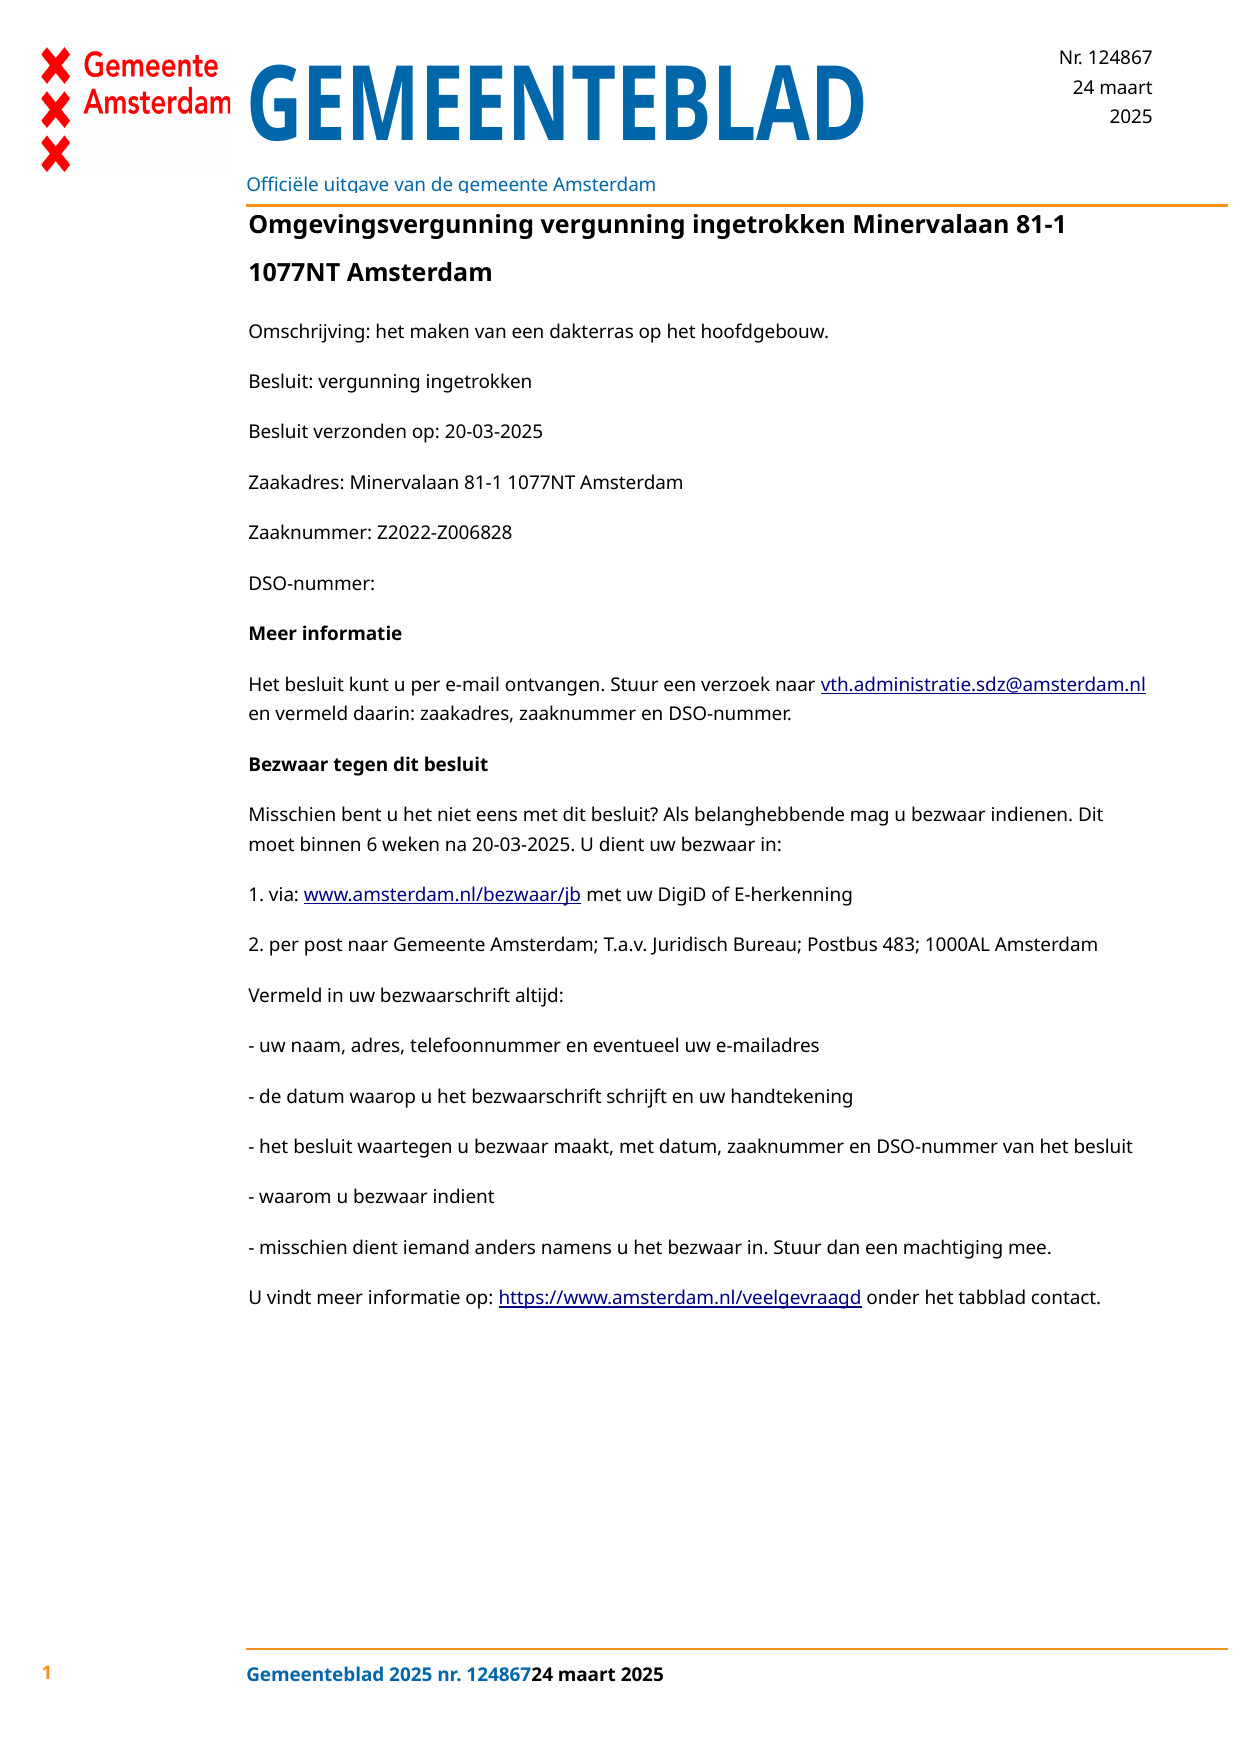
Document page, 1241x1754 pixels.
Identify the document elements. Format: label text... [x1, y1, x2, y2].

text Omgevingsvergunning vergunning ingetrokken Minervalaan 81-1 1077NT Amsterdam [248, 207, 1152, 288]
text Omschrijving: het maken van een dakterras op het hoofdgebouw. [248, 318, 1152, 344]
text Bezwaar tegen dit besluit [248, 751, 1152, 777]
text U vindt meer informatie op: https://www.amsterdam.nl/veelgevraagd onder het tabblad contact. [248, 1284, 1152, 1310]
text - uw naam, adres, telefoonnummer en eventueel uw e-mailadres [248, 1032, 1152, 1058]
text - de datum waarop u het bezwaarschrift schrijft en uw handtekening [248, 1083, 1152, 1109]
text Misschien bent u het niet eens met dit besluit? Als belanghebbende mag u bezwaar indienen. Dit moet binnen 6 weken na 20-03-2025. U dient uw bezwaar in: [248, 801, 1152, 857]
text - het besluit waartegen u bezwaar maakt, met datum, zaaknummer en DSO-nummer van het besluit [248, 1133, 1152, 1159]
text DSO-nummer: [248, 570, 1152, 596]
text Zaakadres: Minervalaan 81-1 1077NT Amsterdam [248, 469, 1152, 495]
text Besluit verzonden op: 20-03-2025 [248, 419, 1152, 444]
text Het besluit kunt u per e-mail ontvangen. Stuur een verzoek naar vth.administratie.sdz@amsterdam.nl en vermeld daarin: zaakadres, zaaknummer en DSO-nummer. [248, 671, 1152, 726]
text - misschien dient iemand anders namens u het bezwaar in. Stuur dan een machtiging mee. [248, 1234, 1152, 1260]
text Vermeld in uw bezwaarschrift altijd: [248, 982, 1152, 1008]
picture [41, 47, 231, 172]
text Meer informatie [248, 620, 1152, 646]
text 2. per post naar Gemeente Amsterdam; T.a.v. Juridisch Bureau; Postbus 483; 1000AL Amsterdam [248, 932, 1152, 957]
text Zaaknummer: Z2022-Z006828 [248, 519, 1152, 545]
text 1. via: www.amsterdam.nl/bezwaar/jb met uw DigiD of E-herkenning [248, 881, 1152, 907]
text Besluit: vergunning ingetrokken [248, 368, 1152, 394]
text - waarom u bezwaar indient [248, 1184, 1152, 1209]
